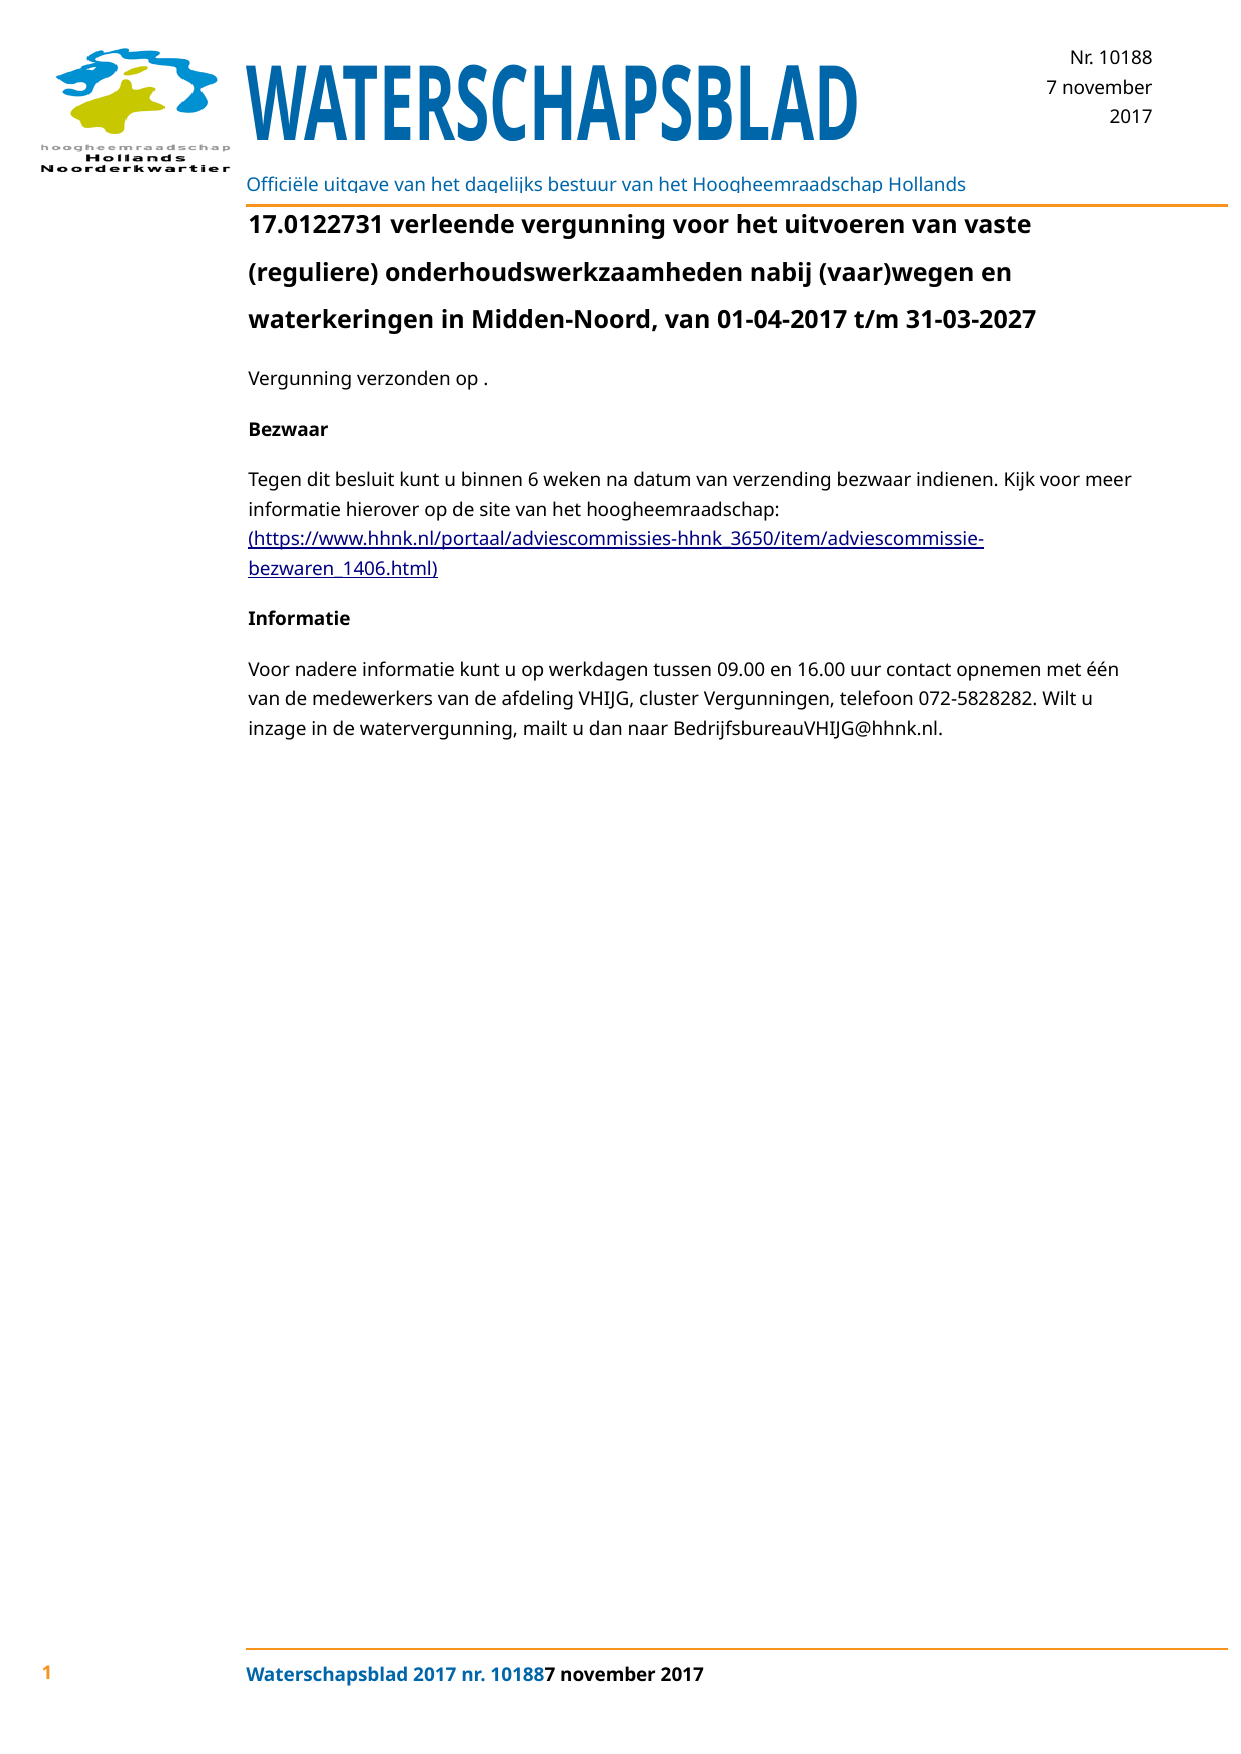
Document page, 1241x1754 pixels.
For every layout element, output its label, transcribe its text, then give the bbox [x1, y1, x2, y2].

text Bezwaar [248, 416, 1152, 442]
picture [41, 47, 231, 172]
text Voor nadere informatie kunt u op werkdagen tussen 09.00 en 16.00 uur contact opnemen met één van de medewerkers van de afdeling VHIJG, cluster Vergunningen, telefoon 072-5828282. Wilt u inzage in de watervergunning, mailt u dan naar BedrijfsbureauVHIJG@hhnk.nl. [248, 656, 1152, 741]
text 17.0122731 verleende vergunning voor het uitvoeren van vaste (reguliere) onderhoudswerkzaamheden nabij (vaar)wegen en waterkeringen in Midden-Noord, van 01-04-2017 t/m 31-03-2027 [248, 207, 1152, 336]
text Informatie [248, 606, 1152, 631]
text Tegen dit besluit kunt u binnen 6 weken na datum van verzending bezwaar indienen. Kijk voor meer informatie hierover op de site van het hoogheemraadschap: (https://www.hhnk.nl/portaal/adviescommissies-hhnk_3650/item/adviescommissie-bezwaren_1406.html) [248, 466, 1152, 581]
text Vergunning verzonden op . [248, 366, 1152, 391]
